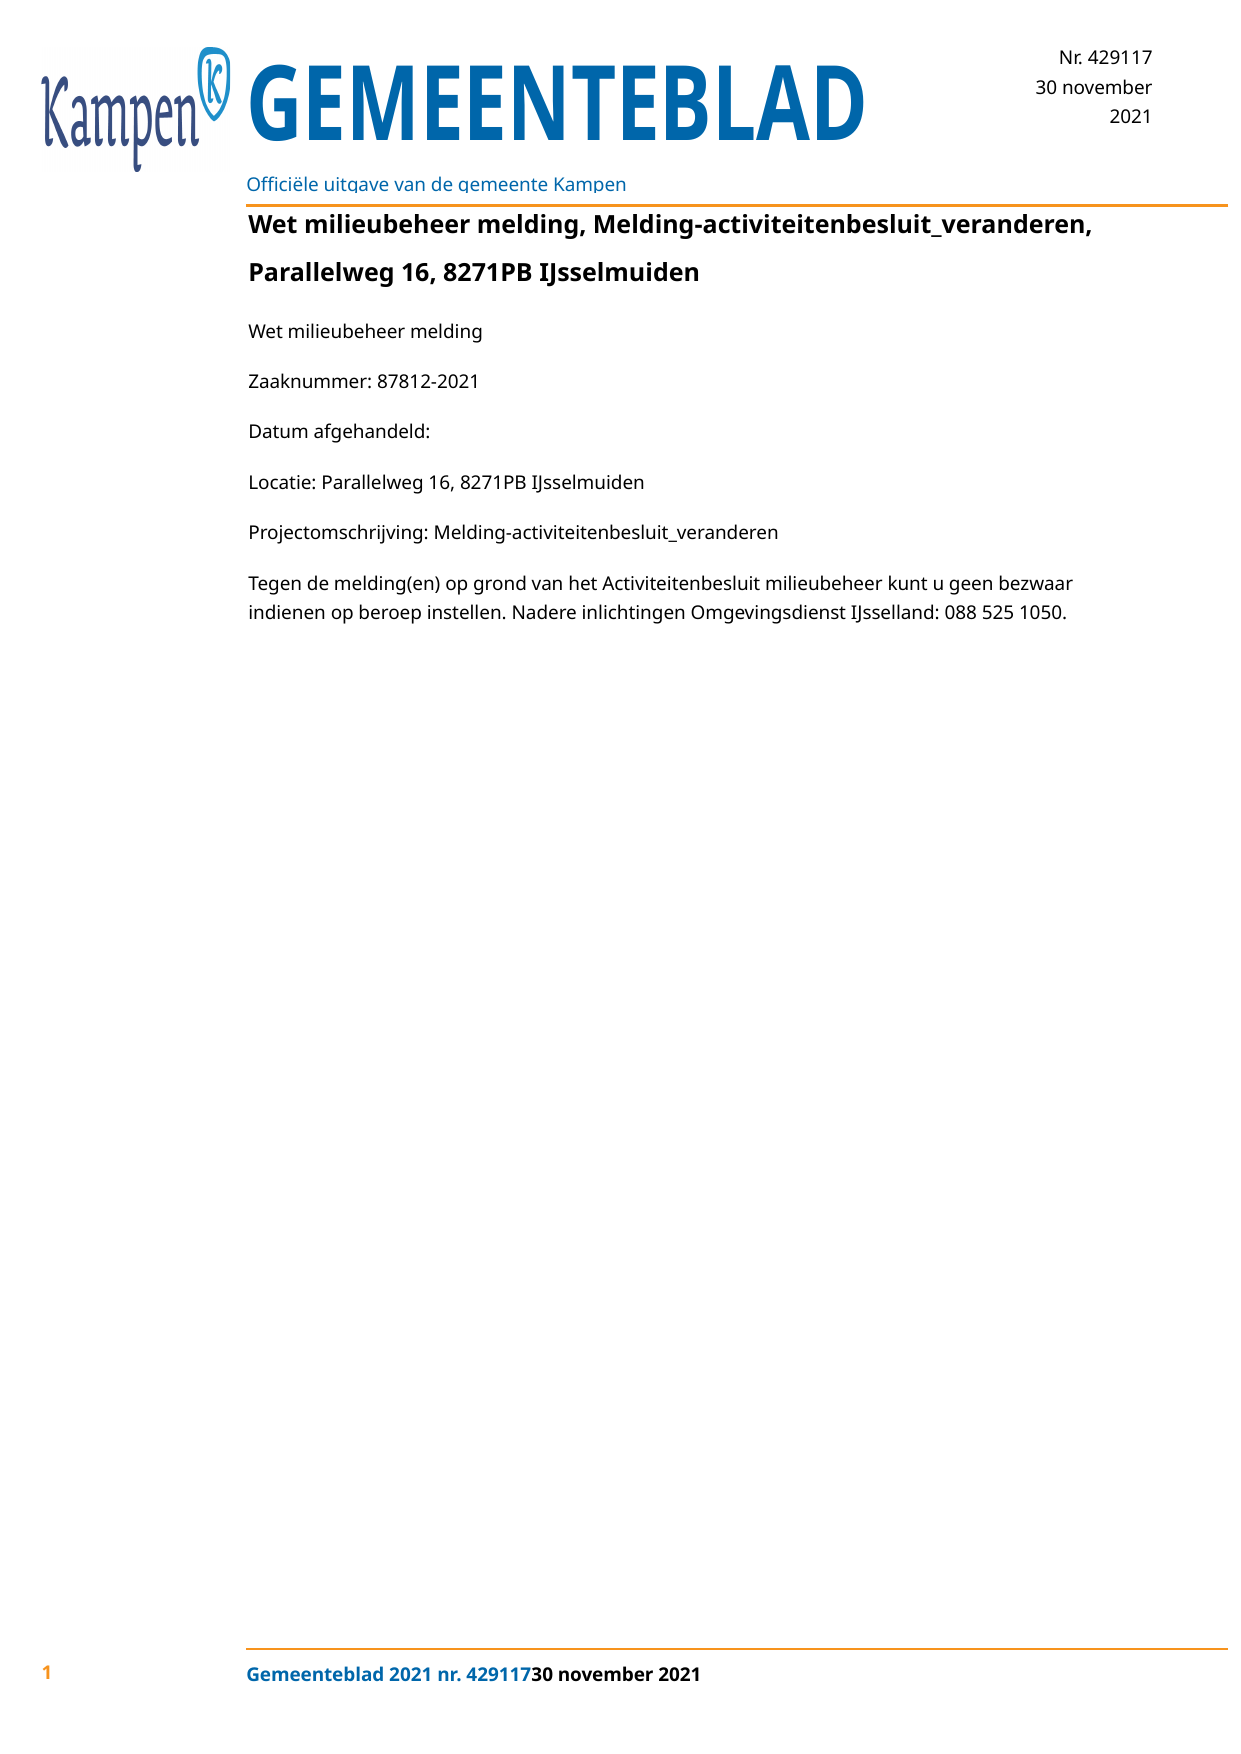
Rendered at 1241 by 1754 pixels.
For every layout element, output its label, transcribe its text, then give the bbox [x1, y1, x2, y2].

text Wet milieubeheer melding [248, 318, 1152, 344]
text Locatie: Parallelweg 16, 8271PB IJsselmuiden [248, 469, 1152, 495]
picture [41, 47, 231, 172]
text Wet milieubeheer melding, Melding-activiteitenbesluit_veranderen, Parallelweg 16, 8271PB IJsselmuiden [248, 207, 1152, 288]
text Tegen de melding(en) op grond van het Activiteitenbesluit milieubeheer kunt u geen bezwaar indienen op beroep instellen. Nadere inlichtingen Omgevingsdienst IJsselland: 088 525 1050. [248, 570, 1152, 625]
text Datum afgehandeld: [248, 419, 1152, 444]
text Zaaknummer: 87812-2021 [248, 368, 1152, 394]
text Projectomschrijving: Melding-activiteitenbesluit_veranderen [248, 519, 1152, 545]
